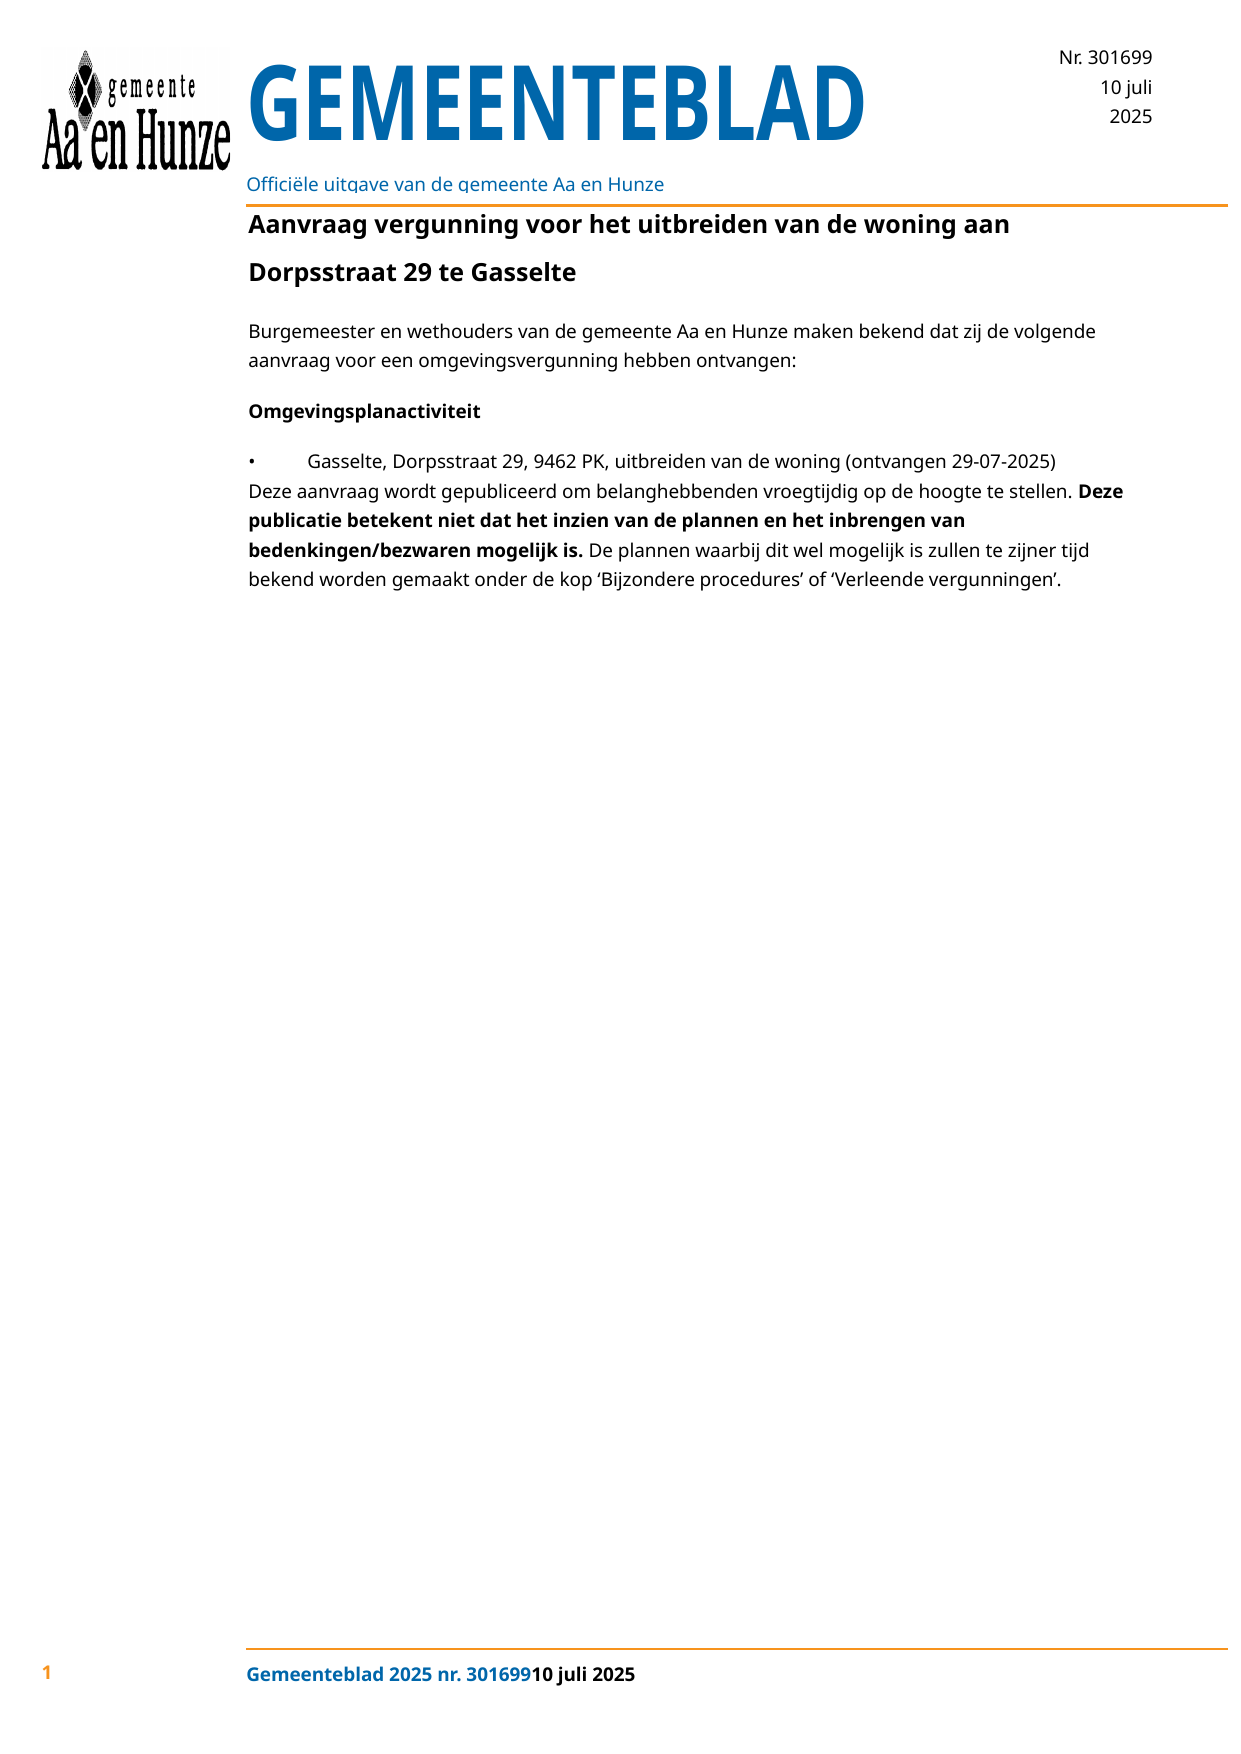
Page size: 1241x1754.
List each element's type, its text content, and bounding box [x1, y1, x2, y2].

text Deze aanvraag wordt gepubliceerd om belanghebbenden vroegtijdig op de hoogte te stellen. Deze publicatie betekent niet dat het inzien van de plannen en het inbrengen van bedenkingen/bezwaren mogelijk is. De plannen waarbij dit wel mogelijk is zullen te zijner tijd bekend worden gemaakt onder de kop ‘Bijzondere procedures’ of ‘Verleende vergunningen’. [248, 478, 1152, 592]
list Gasselte, Dorpsstraat 29, 9462 PK, uitbreiden van de woning (ontvangen 29-07-2025) [248, 448, 1152, 474]
text Omgevingsplanactiviteit [248, 398, 1152, 424]
text Aanvraag vergunning voor het uitbreiden van de woning aan Dorpsstraat 29 te Gasselte [248, 207, 1152, 288]
picture [41, 47, 231, 172]
text Burgemeester en wethouders van de gemeente Aa en Hunze maken bekend dat zij de volgende aanvraag voor een omgevingsvergunning hebben ontvangen: [248, 318, 1152, 373]
